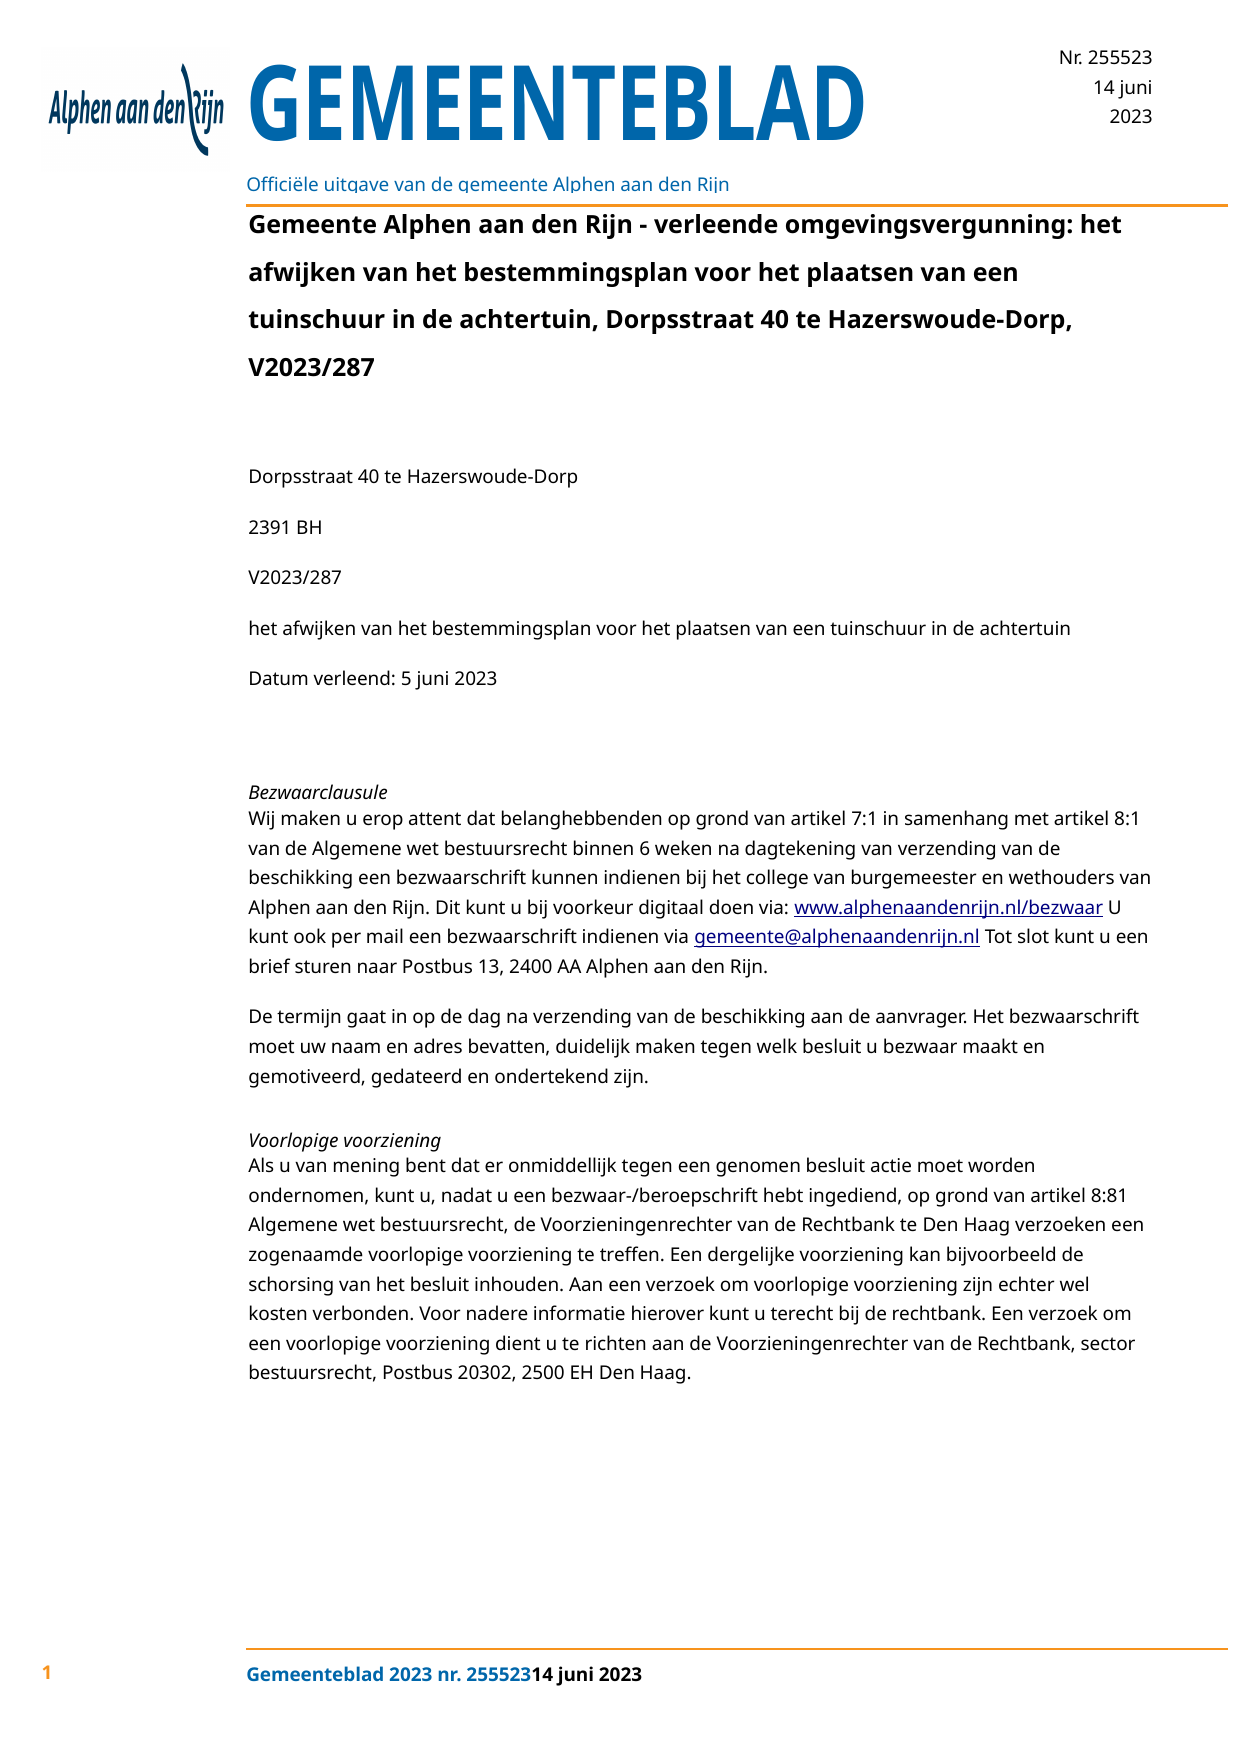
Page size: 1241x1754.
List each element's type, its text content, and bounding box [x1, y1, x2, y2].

text Bezwaarclausule [248, 779, 1152, 805]
text Gemeente Alphen aan den Rijn - verleende omgevingsvergunning: het afwijken van het bestemmingsplan voor het plaatsen van een tuinschuur in de achtertuin, Dorpsstraat 40 te Hazerswoude-Dorp, V2023/287 [248, 207, 1152, 384]
text V2023/287 [248, 564, 1152, 590]
text 2391 BH [248, 514, 1152, 540]
text De termijn gaat in op de dag na verzending van de beschikking aan de aanvrager. Het bezwaarschrift moet uw naam en adres bevatten, duidelijk maken tegen welk besluit u bezwaar maakt en gemotiveerd, gedateerd en ondertekend zijn. [248, 1004, 1152, 1088]
text Dorpsstraat 40 te Hazerswoude-Dorp [248, 463, 1152, 489]
text Datum verleend: 5 juni 2023 [248, 665, 1152, 691]
text Als u van mening bent dat er onmiddellijk tegen een genomen besluit actie moet worden ondernomen, kunt u, nadat u een bezwaar-/beroepschrift hebt ingediend, op grond van artikel 8:81 Algemene wet bestuursrecht, de Voorzieningenrechter van de Rechtbank te Den Haag verzoeken een zogenaamde voorlopige voorziening te treffen. Een dergelijke voorziening kan bijvoorbeeld de schorsing van het besluit inhouden. Aan een verzoek om voorlopige voorziening zijn echter wel kosten verbonden. Voor nadere informatie hierover kunt u terecht bij de rechtbank. Een verzoek om een voorlopige voorziening dient u te richten aan de Voorzieningenrechter van de Rechtbank, sector bestuursrecht, Postbus 20302, 2500 EH Den Haag. [248, 1152, 1152, 1385]
text het afwijken van het bestemmingsplan voor het plaatsen van een tuinschuur in de achtertuin [248, 615, 1152, 641]
picture [41, 47, 231, 172]
text Voorlopige voorziening [248, 1127, 1152, 1152]
text Wij maken u erop attent dat belanghebbenden op grond van artikel 7:1 in samenhang met artikel 8:1 van de Algemene wet bestuursrecht binnen 6 weken na dagtekening van verzending van de beschikking een bezwaarschrift kunnen indienen bij het college van burgemeester en wethouders van Alphen aan den Rijn. Dit kunt u bij voorkeur digitaal doen via: www.alphenaandenrijn.nl/bezwaar U kunt ook per mail een bezwaarschrift indienen via gemeente@alphenaandenrijn.nl Tot slot kunt u een brief sturen naar Postbus 13, 2400 AA Alphen aan den Rijn. [248, 805, 1152, 979]
